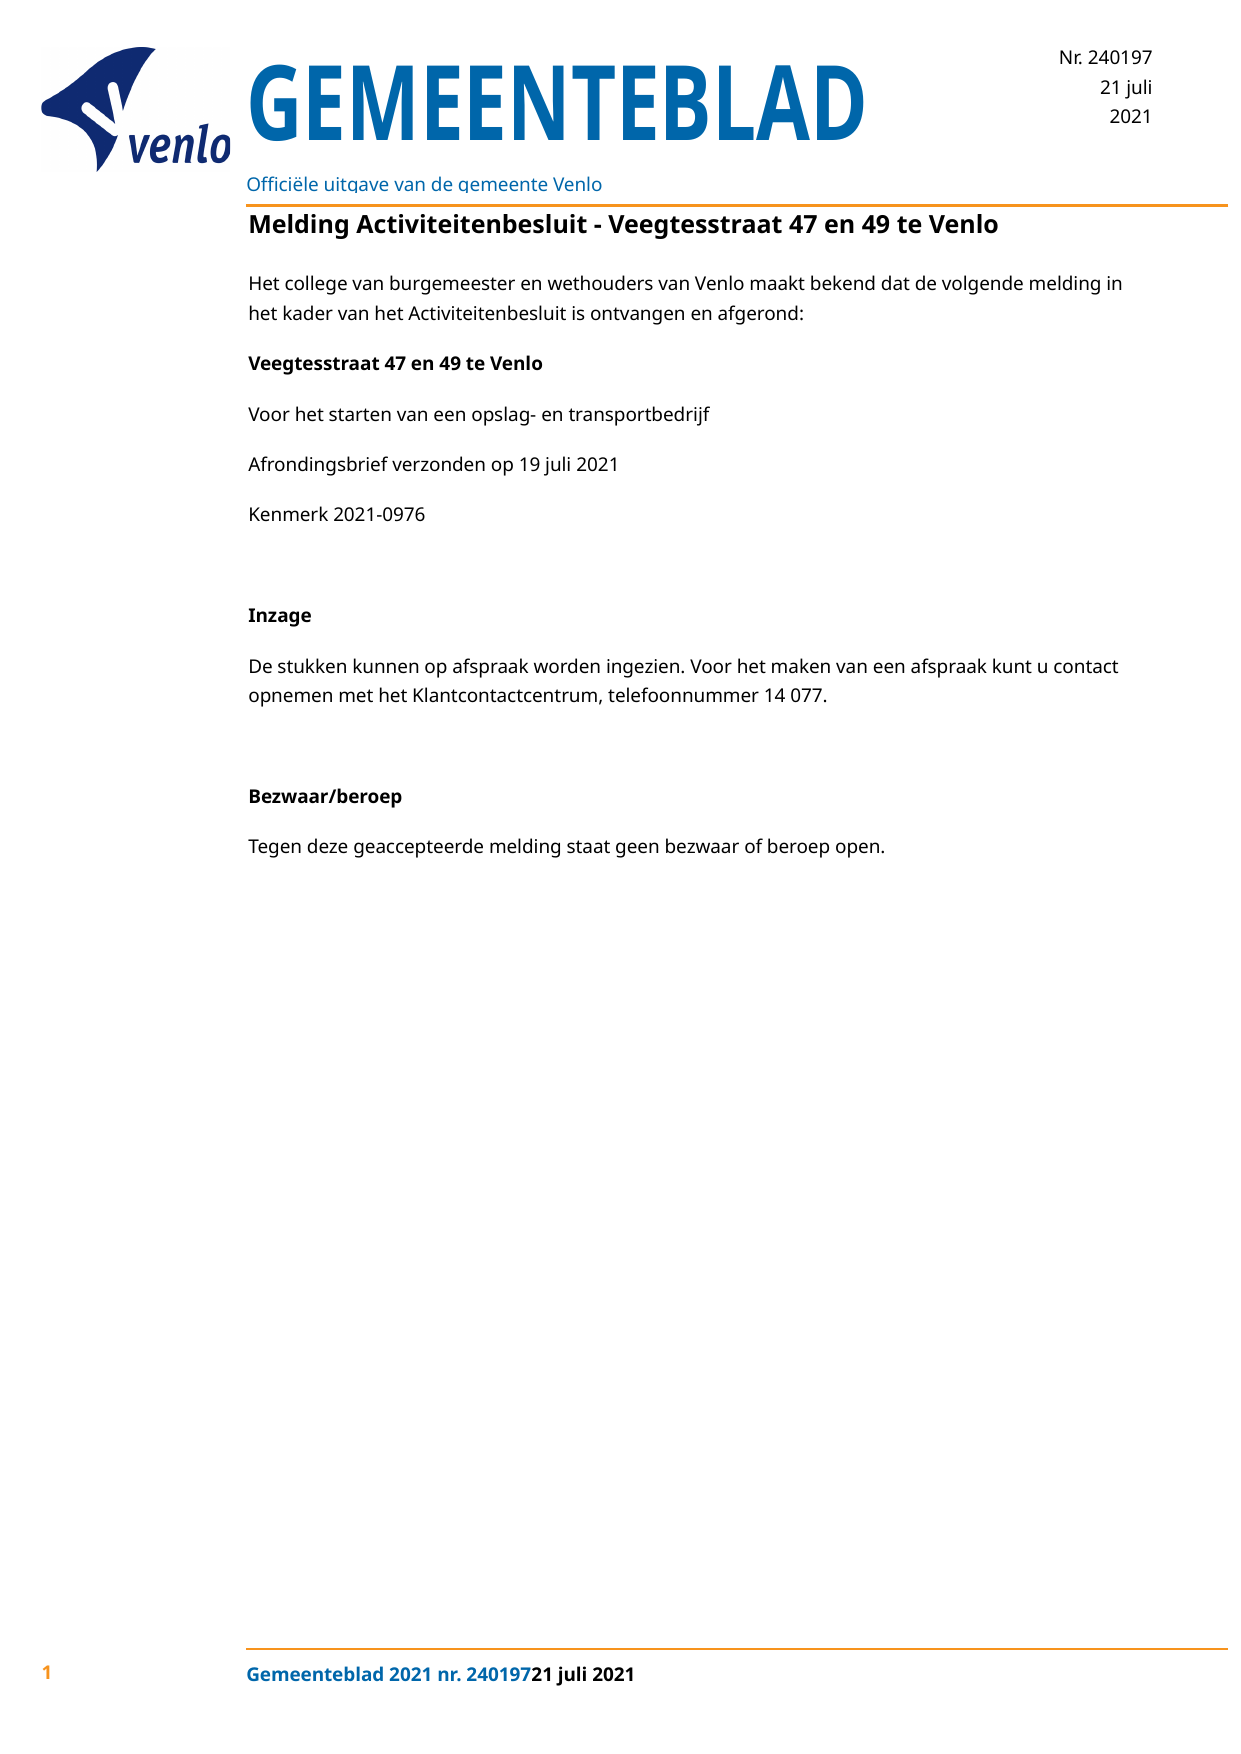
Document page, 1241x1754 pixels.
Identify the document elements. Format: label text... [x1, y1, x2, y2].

text Kenmerk 2021-0976 [248, 502, 1152, 527]
text Bezwaar/beroep [248, 783, 1152, 809]
text Tegen deze geaccepteerde melding staat geen bezwaar of beroep open. [248, 834, 1152, 859]
text Melding Activiteitenbesluit - Veegtesstraat 47 en 49 te Venlo [248, 207, 1152, 241]
text Het college van burgemeester en wethouders van Venlo maakt bekend dat de volgende melding in het kader van het Activiteitenbesluit is ontvangen en afgerond: [248, 270, 1152, 326]
text De stukken kunnen op afspraak worden ingezien. Voor het maken van een afspraak kunt u contact opnemen met het Klantcontactcentrum, telefoonnummer 14 077. [248, 653, 1152, 708]
text Veegtesstraat 47 en 49 te Venlo [248, 350, 1152, 376]
text Inzage [248, 602, 1152, 628]
picture [41, 47, 231, 172]
text Voor het starten van een opslag- en transportbedrijf [248, 401, 1152, 426]
text Afrondingsbrief verzonden op 19 juli 2021 [248, 451, 1152, 477]
